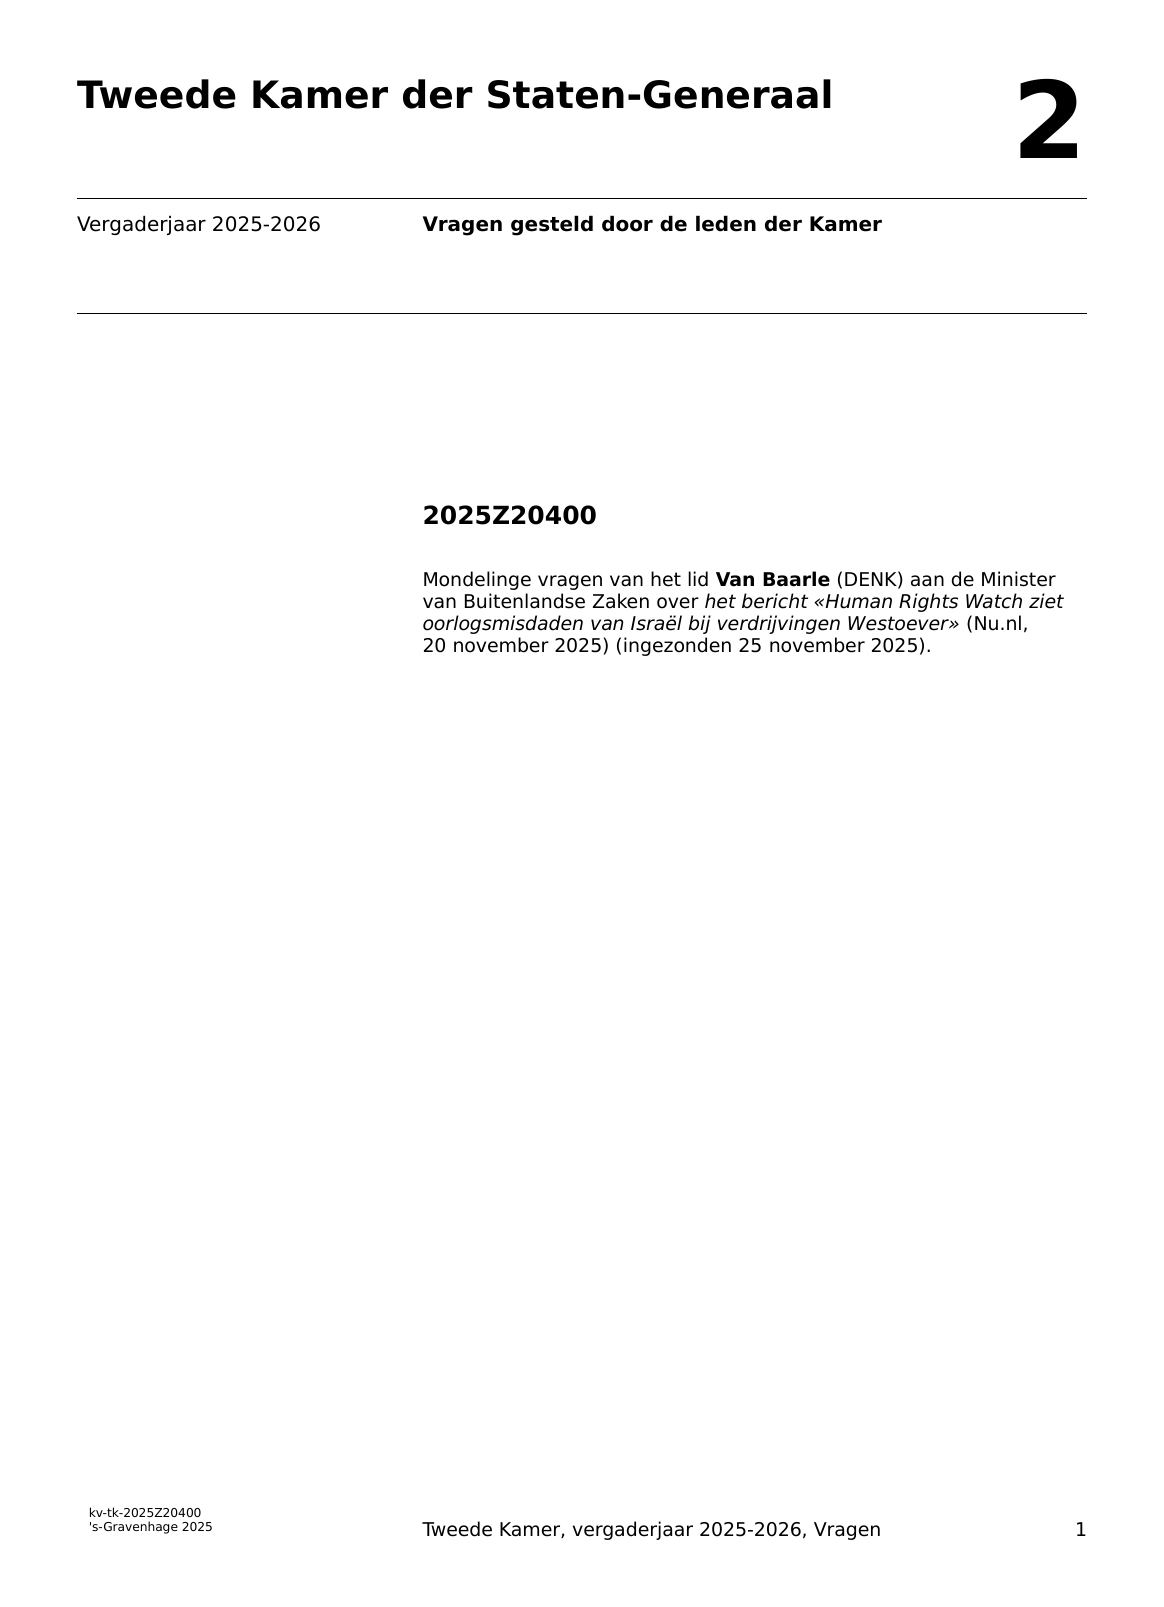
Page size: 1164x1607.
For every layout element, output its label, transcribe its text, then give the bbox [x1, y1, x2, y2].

text kv-tk-2025Z20400 [88, 1506, 323, 1520]
table_header Tweede Kamer der Staten-Generaal [77, 59, 886, 198]
table_cell Vergaderjaar 2025-2026 [77, 199, 422, 313]
table_cell Vragen gesteld door de leden der Kamer [422, 199, 1087, 313]
text 2025Z20400 [422, 501, 1087, 531]
text Mondelinge vragen van het lid Van Baarle (DENK) aan de Minister van Buitenlandse Zaken over het bericht «Human Rights Watch ziet oorlogsmisdaden van Israël bij verdrijvingen Westoever» (Nu.nl, 20 november 2025) (ingezonden 25 november 2025). [422, 569, 1087, 657]
text 's-Gravenhage 2025 [88, 1520, 323, 1534]
table_header 2 [886, 59, 1087, 198]
